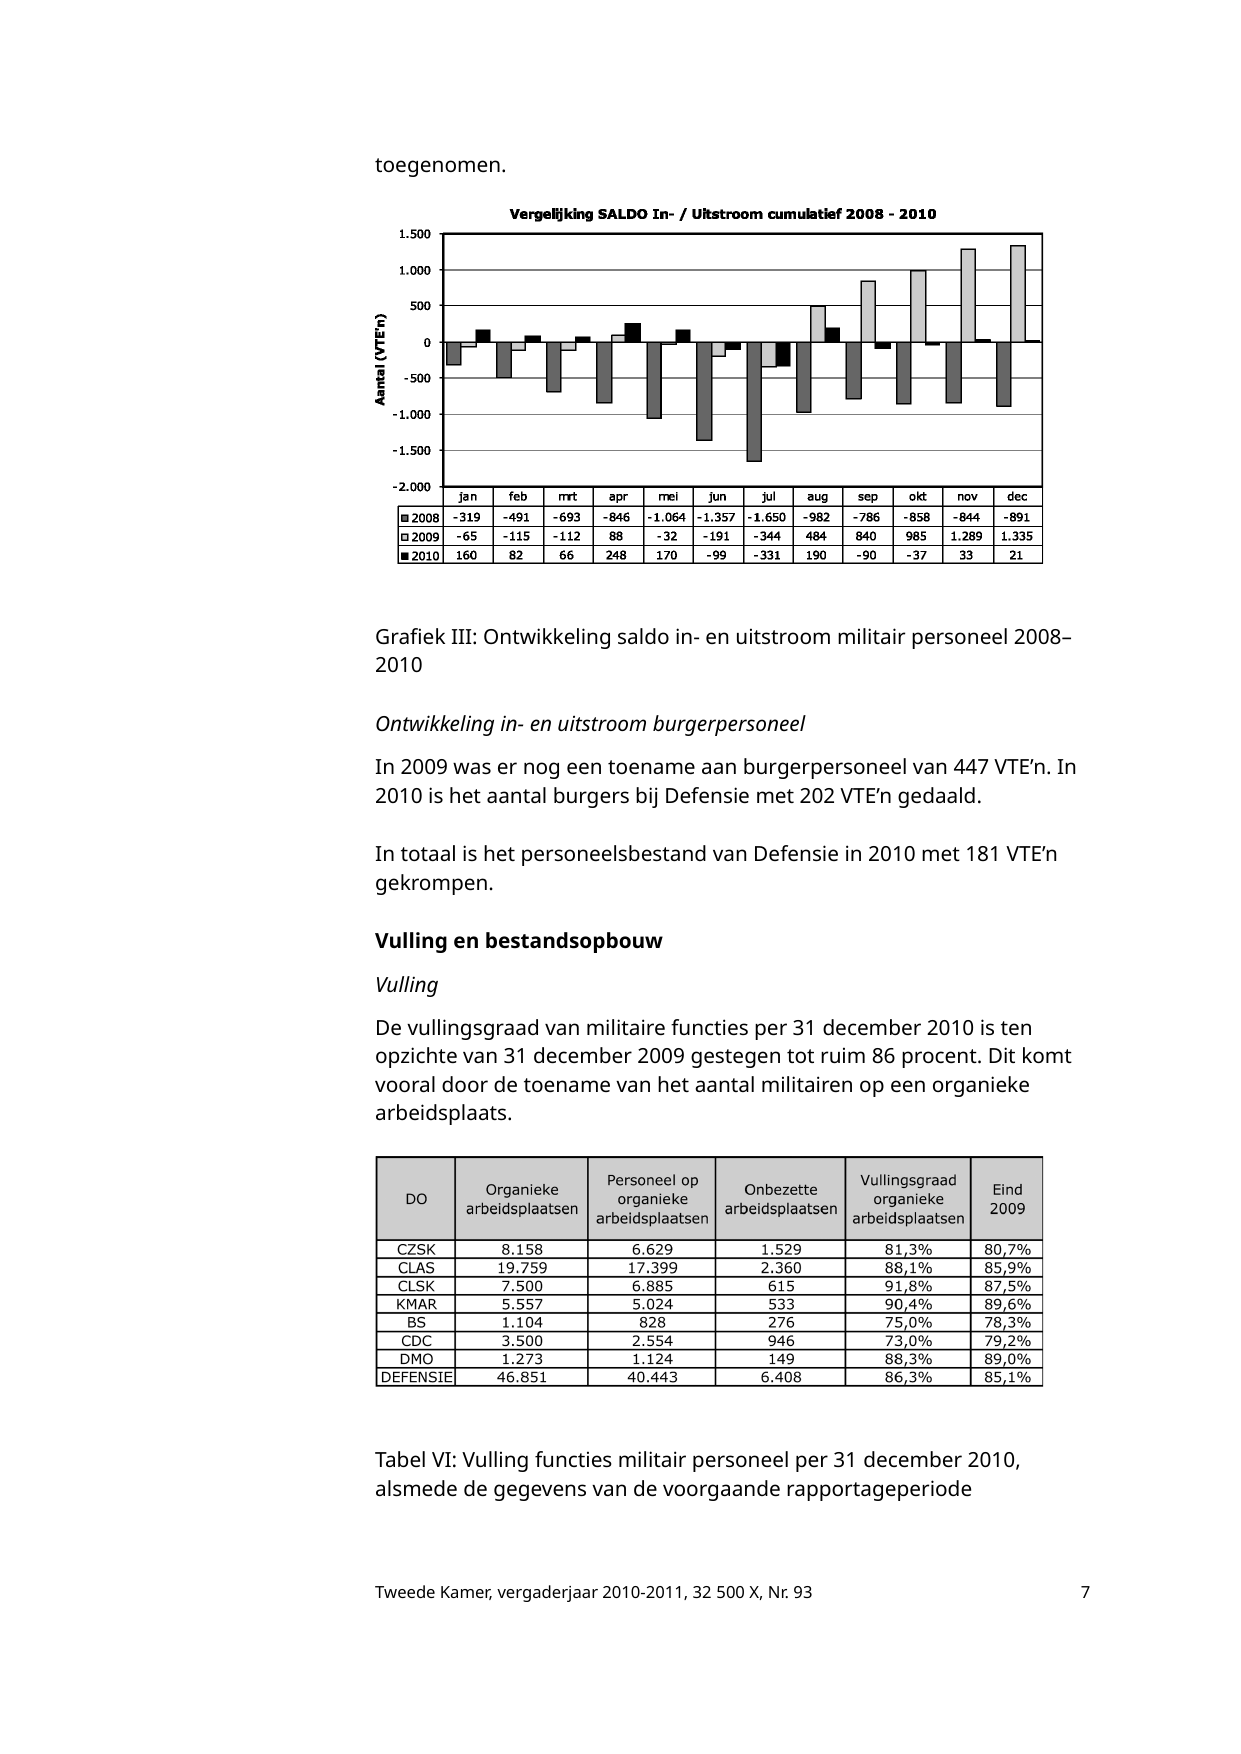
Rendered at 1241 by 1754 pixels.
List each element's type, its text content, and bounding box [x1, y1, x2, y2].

text Tabel VI: Vulling functies militair personeel per 31 december 2010, alsmede de gegevens van de voorgaande rapportageperiode [375, 1445, 1090, 1502]
text Ontwikkeling in- en uitstroom burgerpersoneel [375, 709, 1090, 737]
text In 2009 was er nog een toename aan burgerpersoneel van 447 VTE’n. In 2010 is het aantal burgers bij Defensie met 202 VTE’n gedaald. [375, 752, 1090, 809]
picture [375, 208, 1044, 564]
text toegenomen. [375, 150, 1090, 178]
text In totaal is het personeelsbestand van Defensie in 2010 met 181 VTE’n gekrompen. [375, 839, 1090, 896]
text Grafiek III: Ontwikkeling saldo in- en uitstroom militair personeel 2008–2010 [375, 622, 1090, 679]
text De vullingsgraad van militaire functies per 31 december 2010 is ten opzichte van 31 december 2009 gestegen tot ruim 86 procent. Dit komt vooral door de toename van het aantal militairen op een organieke arbeidsplaats. [375, 1013, 1090, 1127]
picture [375, 1156, 1044, 1387]
text Vulling en bestandsopbouw [375, 926, 1090, 955]
text Vulling [375, 970, 1090, 998]
